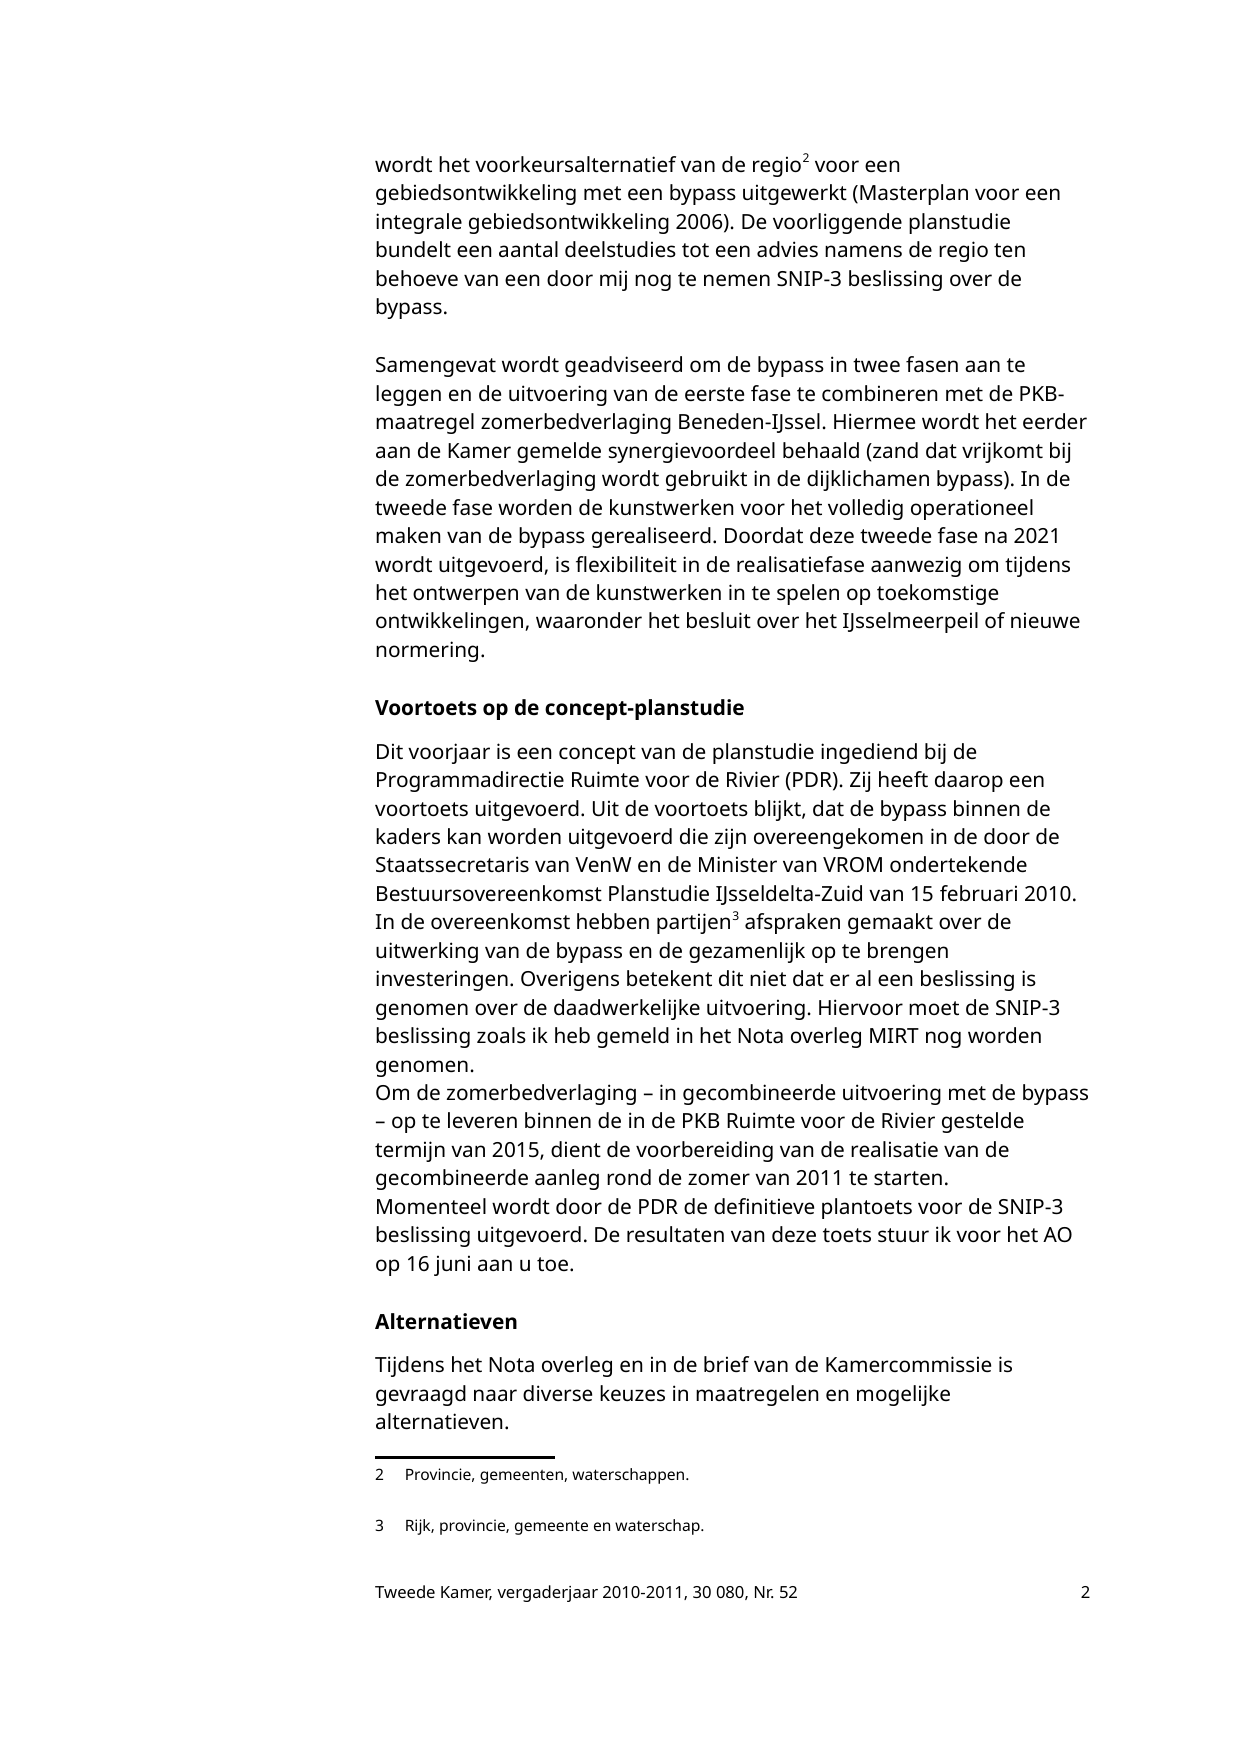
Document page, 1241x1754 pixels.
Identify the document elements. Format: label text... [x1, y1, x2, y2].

text wordt het voorkeursalternatief van de regio voor een gebiedsontwikkeling met een bypass uitgewerkt (Masterplan voor een integrale gebiedsontwikkeling 2006). De voorliggende planstudie bundelt een aantal deelstudies tot een advies namens de regio ten behoeve van een door mij nog te nemen SNIP-3 beslissing over de bypass. [375, 150, 1090, 321]
text Alternatieven [375, 1307, 1090, 1336]
text Tijdens het Nota overleg en in de brief van de Kamercommissie is gevraagd naar diverse keuzes in maatregelen en mogelijke alternatieven. [375, 1351, 1090, 1436]
text Om de zomerbedverlaging – in gecombineerde uitvoering met de bypass – op te leveren binnen de in de PKB Ruimte voor de Rivier gestelde termijn van 2015, dient de voorbereiding van de realisatie van de gecombineerde aanleg rond de zomer van 2011 te starten. [375, 1078, 1090, 1192]
text Momenteel wordt door de PDR de definitieve plantoets voor de SNIP-3 beslissing uitgevoerd. De resultaten van deze toets stuur ik voor het AO op 16 juni aan u toe. [375, 1192, 1090, 1277]
text Samengevat wordt geadviseerd om de bypass in twee fasen aan te leggen en de uitvoering van de eerste fase te combineren met de PKB-maatregel zomerbedverlaging Beneden-IJssel. Hiermee wordt het eerder aan de Kamer gemelde synergievoordeel behaald (zand dat vrijkomt bij de zomerbedverlaging wordt gebruikt in de dijklichamen bypass). In de tweede fase worden de kunstwerken voor het volledig operationeel maken van de bypass gerealiseerd. Doordat deze tweede fase na 2021 wordt uitgevoerd, is flexibiliteit in de realisatiefase aanwezig om tijdens het ontwerpen van de kunstwerken in te spelen op toekomstige ontwikkelingen, waaronder het besluit over het IJsselmeerpeil of nieuwe normering. [375, 351, 1090, 663]
text Provincie, gemeenten, waterschappen. [375, 1449, 1090, 1478]
text Rijk, provincie, gemeente en waterschap. [375, 1508, 1090, 1536]
text Dit voorjaar is een concept van de planstudie ingediend bij de Programmadirectie Ruimte voor de Rivier (PDR). Zij heeft daarop een voortoets uitgevoerd. Uit de voortoets blijkt, dat de bypass binnen de kaders kan worden uitgevoerd die zijn overeengekomen in de door de Staatssecretaris van VenW en de Minister van VROM ondertekende Bestuursovereenkomst Planstudie IJsseldelta-Zuid van 15 februari 2010. In de overeenkomst hebben partijen afspraken gemaakt over de uitwerking van de bypass en de gezamenlijk op te brengen investeringen. Overigens betekent dit niet dat er al een beslissing is genomen over de daadwerkelijke uitvoering. Hiervoor moet de SNIP-3 beslissing zoals ik heb gemeld in het Nota overleg MIRT nog worden genomen. [375, 737, 1090, 1078]
text Voortoets op de concept-planstudie [375, 693, 1090, 722]
